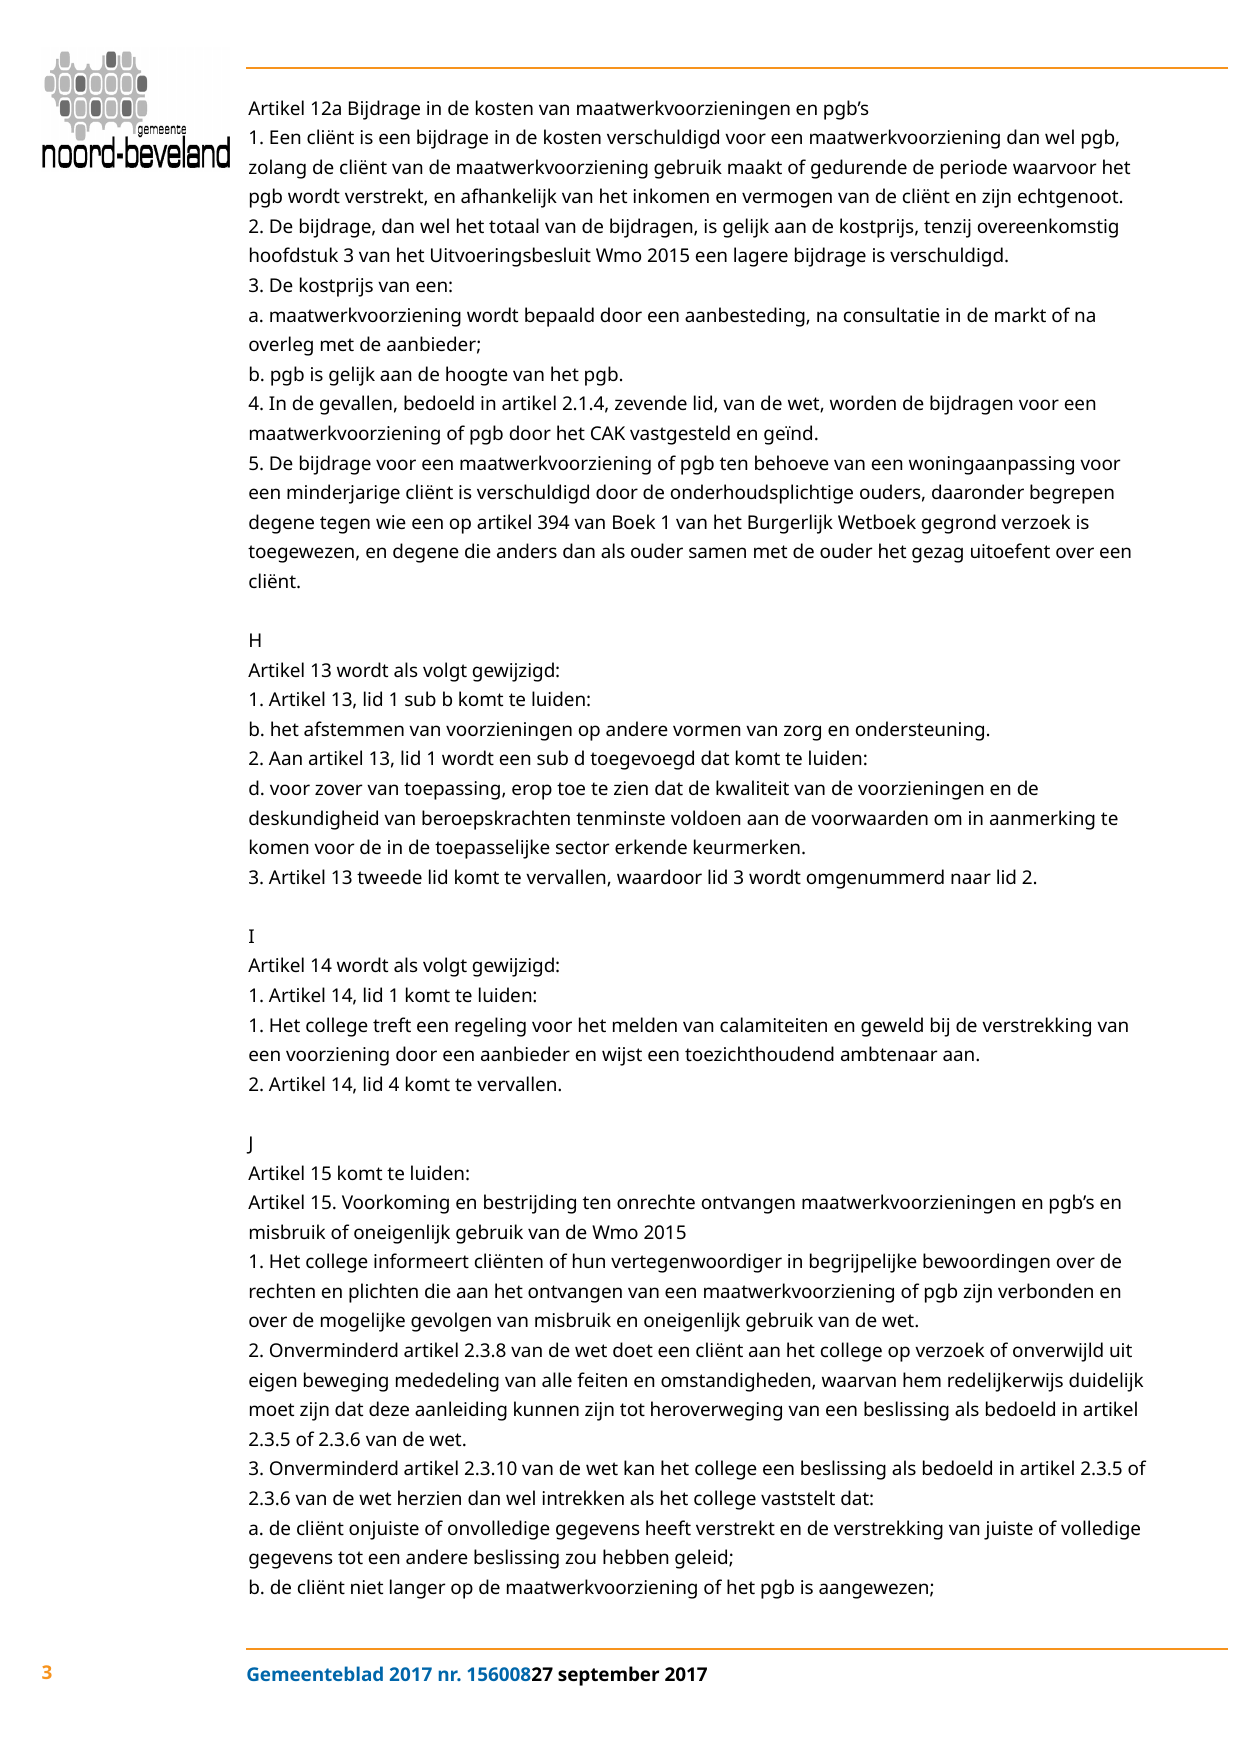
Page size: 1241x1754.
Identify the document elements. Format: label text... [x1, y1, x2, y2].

text Artikel 15. Voorkoming en bestrijding ten onrechte ontvangen maatwerkvoorzieningen en pgb’s en misbruik of oneigenlijk gebruik van de Wmo 2015 [248, 1189, 1152, 1245]
text a. maatwerkvoorziening wordt bepaald door een aanbesteding, na consultatie in de markt of na overleg met de aanbieder; [248, 302, 1152, 357]
text 5. De bijdrage voor een maatwerkvoorziening of pgb ten behoeve van een woningaanpassing voor een minderjarige cliënt is verschuldigd door de onderhoudsplichtige ouders, daaronder begrepen degene tegen wie een op artikel 394 van Boek 1 van het Burgerlijk Wetboek gegrond verzoek is toegewezen, en degene die anders dan als ouder samen met de ouder het gezag uitoefent over een cliënt. [248, 450, 1152, 594]
text 1. Een cliënt is een bijdrage in de kosten verschuldigd voor een maatwerkvoorziening dan wel pgb, zolang de cliënt van de maatwerkvoorziening gebruik maakt of gedurende de periode waarvoor het pgb wordt verstrekt, en afhankelijk van het inkomen en vermogen van de cliënt en zijn echtgenoot. [248, 124, 1152, 209]
text b. pgb is gelijk aan de hoogte van het pgb. [248, 361, 1152, 387]
text 1. Het college informeert cliënten of hun vertegenwoordiger in begrijpelijke bewoordingen over de rechten en plichten die aan het ontvangen van een maatwerkvoorziening of pgb zijn verbonden en over de mogelijke gevolgen van misbruik en oneigenlijk gebruik van de wet. [248, 1248, 1152, 1333]
text Artikel 14 wordt als volgt gewijzigd: [248, 953, 1152, 978]
text 2. Aan artikel 13, lid 1 wordt een sub d toegevoegd dat komt te luiden: [248, 746, 1152, 771]
text Artikel 15 komt te luiden: [248, 1160, 1152, 1186]
text 1. Artikel 13, lid 1 sub b komt te luiden: [248, 686, 1152, 712]
text J [248, 1130, 1152, 1156]
picture [41, 47, 231, 172]
text 2. De bijdrage, dan wel het totaal van de bijdragen, is gelijk aan de kostprijs, tenzij overeenkomstig hoofdstuk 3 van het Uitvoeringsbesluit Wmo 2015 een lagere bijdrage is verschuldigd. [248, 213, 1152, 268]
text a. de cliënt onjuiste of onvolledige gegevens heeft verstrekt en de verstrekking van juiste of volledige gegevens tot een andere beslissing zou hebben geleid; [248, 1515, 1152, 1570]
text 3. Onverminderd artikel 2.3.10 van de wet kan het college een beslissing als bedoeld in artikel 2.3.5 of 2.3.6 van de wet herzien dan wel intrekken als het college vaststelt dat: [248, 1456, 1152, 1511]
text 4. In de gevallen, bedoeld in artikel 2.1.4, zevende lid, van de wet, worden de bijdragen voor een maatwerkvoorziening of pgb door het CAK vastgesteld en geïnd. [248, 391, 1152, 446]
text b. de cliënt niet langer op de maatwerkvoorziening of het pgb is aangewezen; [248, 1574, 1152, 1600]
text Artikel 13 wordt als volgt gewijzigd: [248, 657, 1152, 683]
text 1. Het college treft een regeling voor het melden van calamiteiten en geweld bij de verstrekking van een voorziening door een aanbieder en wijst een toezichthoudend ambtenaar aan. [248, 1012, 1152, 1067]
text H [248, 627, 1152, 653]
text d. voor zover van toepassing, erop toe te zien dat de kwaliteit van de voorzieningen en de deskundigheid van beroepskrachten tenminste voldoen aan de voorwaarden om in aanmerking te komen voor de in de toepasselijke sector erkende keurmerken. [248, 775, 1152, 860]
text 3. Artikel 13 tweede lid komt te vervallen, waardoor lid 3 wordt omgenummerd naar lid 2. [248, 864, 1152, 890]
text 1. Artikel 14, lid 1 komt te luiden: [248, 982, 1152, 1008]
text I [248, 923, 1152, 949]
text 2. Onverminderd artikel 2.3.8 van de wet doet een cliënt aan het college op verzoek of onverwijld uit eigen beweging mededeling van alle feiten en omstandigheden, waarvan hem redelijkerwijs duidelijk moet zijn dat deze aanleiding kunnen zijn tot heroverweging van een beslissing als bedoeld in artikel 2.3.5 of 2.3.6 van de wet. [248, 1337, 1152, 1452]
text Artikel 12a Bijdrage in de kosten van maatwerkvoorzieningen en pgb’s [248, 95, 1152, 121]
text 3. De kostprijs van een: [248, 272, 1152, 298]
text 2. Artikel 14, lid 4 komt te vervallen. [248, 1071, 1152, 1097]
text b. het afstemmen van voorzieningen op andere vormen van zorg en ondersteuning. [248, 716, 1152, 742]
